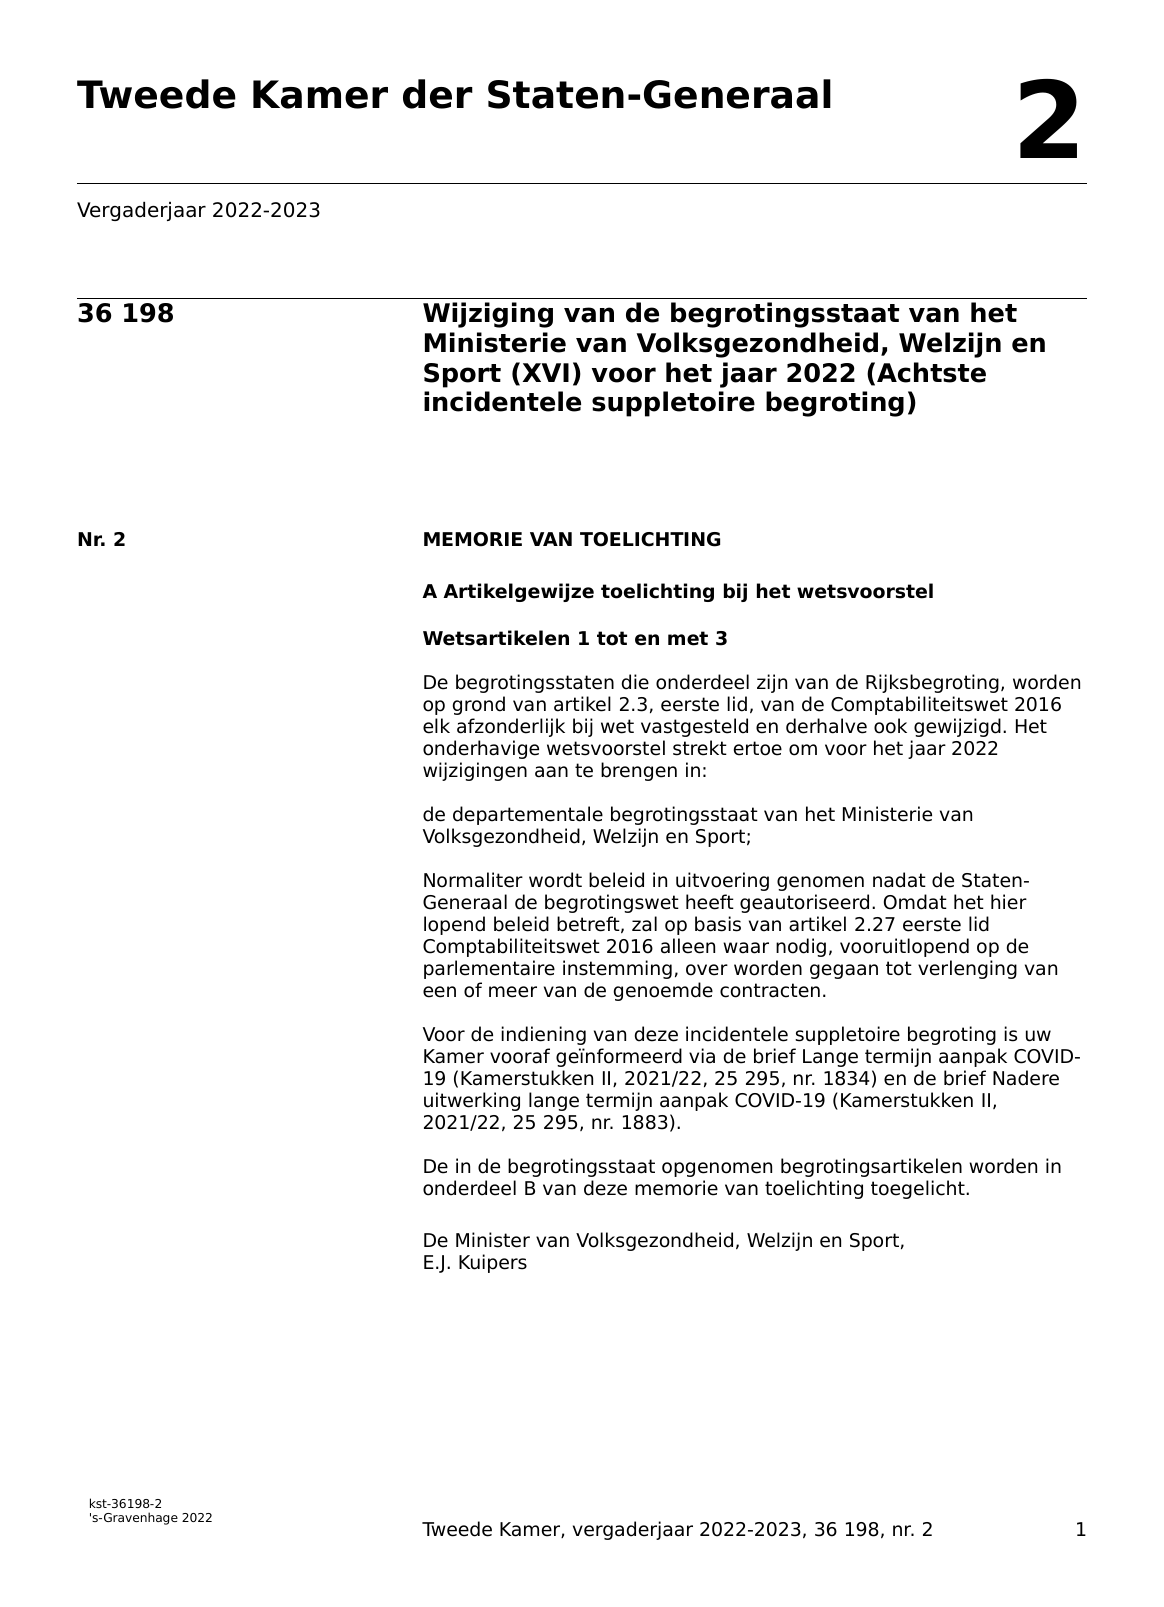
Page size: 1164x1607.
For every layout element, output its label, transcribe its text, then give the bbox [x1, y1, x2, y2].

subtitle Wetsartikelen 1 tot en met 3 [422, 628, 1087, 650]
text Normaliter wordt beleid in uitvoering genomen nadat de Staten-Generaal de begrotingswet heeft geautoriseerd. Omdat het hier lopend beleid betreft, zal op basis van artikel 2.27 eerste lid Comptabiliteitswet 2016 alleen waar nodig, vooruitlopend op de parlementaire instemming, over worden gegaan tot verlenging van een of meer van de genoemde contracten. [422, 870, 1087, 1002]
table_header 2 [886, 59, 1087, 183]
text 's-Gravenhage 2022 [88, 1511, 323, 1525]
text De begrotingsstaten die onderdeel zijn van de Rijksbegroting, worden op grond van artikel 2.3, eerste lid, van de Comptabiliteitswet 2016 elk afzonderlijk bij wet vastgesteld en derhalve ook gewijzigd. Het onderhavige wetsvoorstel strekt ertoe om voor het jaar 2022 wijzigingen aan te brengen in: [422, 672, 1087, 782]
subtitle 36 198 Wijziging van de begrotingsstaat van het Ministerie van Volksgezondheid, Welzijn en Sport (XVI) voor het jaar 2022 (Achtste incidentele suppletoire begroting) [77, 299, 1087, 418]
subtitle A Artikelgewijze toelichting bij het wetsvoorstel [422, 581, 1087, 603]
table_header Tweede Kamer der Staten-Generaal [77, 59, 886, 183]
text de departementale begrotingsstaat van het Ministerie van Volksgezondheid, Welzijn en Sport; [422, 804, 1087, 848]
text De Minister van Volksgezondheid, Welzijn en Sport, E.J. Kuipers [422, 1230, 1087, 1274]
table_cell Vergaderjaar 2022-2023 [77, 184, 1087, 298]
text De in de begrotingsstaat opgenomen begrotingsartikelen worden in onderdeel B van deze memorie van toelichting toegelicht. [422, 1156, 1087, 1200]
text Voor de indiening van deze incidentele suppletoire begroting is uw Kamer vooraf geïnformeerd via de brief Lange termijn aanpak COVID-19 (Kamerstukken II, 2021/22, 25 295, nr. 1834) en de brief Nadere uitwerking lange termijn aanpak COVID-19 (Kamerstukken II, 2021/22, 25 295, nr. 1883). [422, 1024, 1087, 1134]
subtitle Nr. 2 MEMORIE VAN TOELICHTING [77, 529, 1087, 551]
text kst-36198-2 [88, 1497, 323, 1511]
